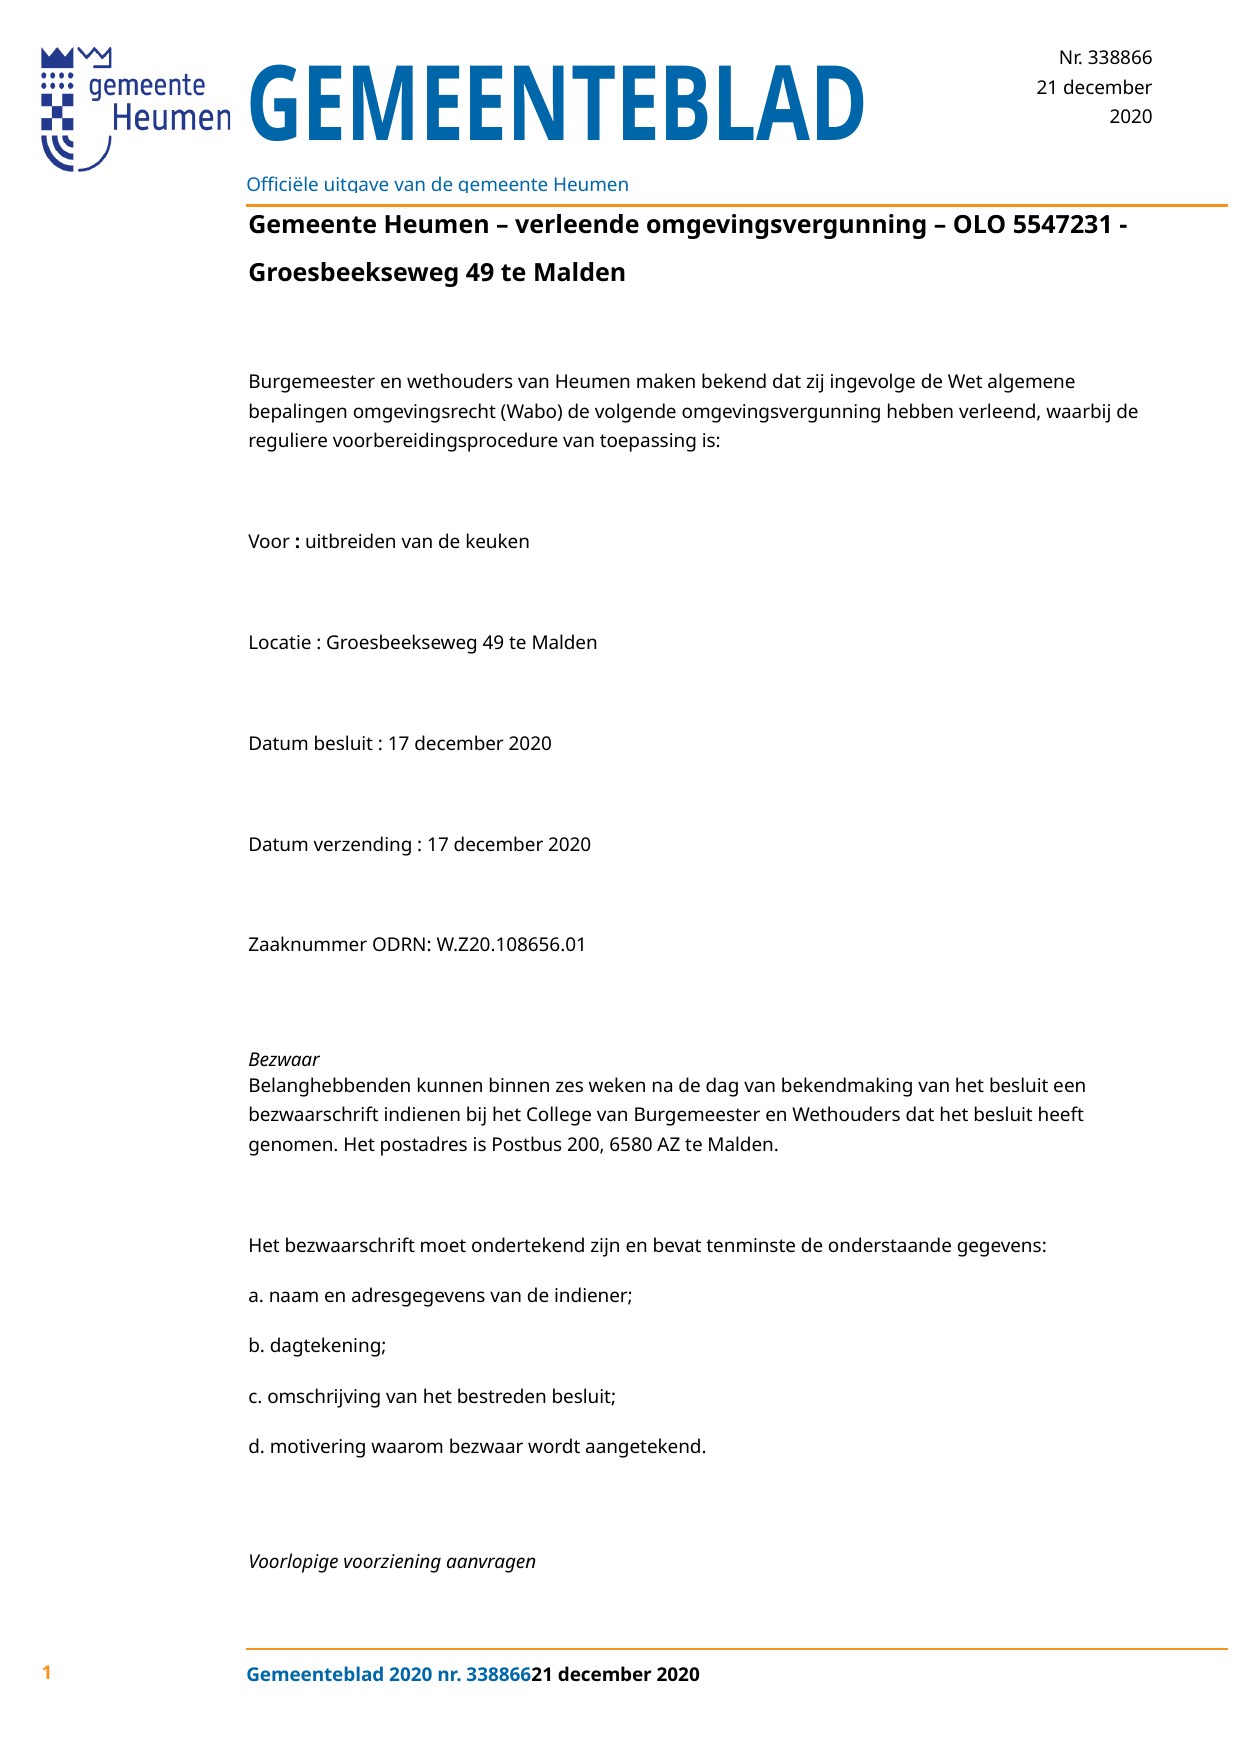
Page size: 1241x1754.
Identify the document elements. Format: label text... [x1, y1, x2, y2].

text c. omschrijving van het bestreden besluit; [248, 1383, 1152, 1409]
text Voorlopige voorziening aanvragen [248, 1548, 1152, 1573]
text Datum besluit : 17 december 2020 [248, 730, 1152, 756]
text Voor : uitbreiden van de keuken [248, 528, 1152, 554]
text Zaaknummer ODRN: W.Z20.108656.01 [248, 932, 1152, 957]
text b. dagtekening; [248, 1333, 1152, 1358]
text Burgemeester en wethouders van Heumen maken bekend dat zij ingevolge de Wet algemene bepalingen omgevingsrecht (Wabo) de volgende omgevingsvergunning hebben verleend, waarbij de reguliere voorbereidingsprocedure van toepassing is: [248, 368, 1152, 453]
text Bezwaar [248, 1046, 1152, 1072]
text Gemeente Heumen – verleende omgevingsvergunning – OLO 5547231 - Groesbeekseweg 49 te Malden [248, 207, 1152, 288]
text Locatie : Groesbeekseweg 49 te Malden [248, 629, 1152, 655]
text d. motivering waarom bezwaar wordt aangetekend. [248, 1433, 1152, 1459]
text Belanghebbenden kunnen binnen zes weken na de dag van bekendmaking van het besluit een bezwaarschrift indienen bij het College van Burgemeester en Wethouders dat het besluit heeft genomen. Het postadres is Postbus 200, 6580 AZ te Malden. [248, 1072, 1152, 1157]
text Het bezwaarschrift moet ondertekend zijn en bevat tenminste de onderstaande gegevens: [248, 1232, 1152, 1257]
text Datum verzending : 17 december 2020 [248, 831, 1152, 857]
picture [41, 47, 231, 172]
text a. naam en adresgegevens van de indiener; [248, 1282, 1152, 1308]
